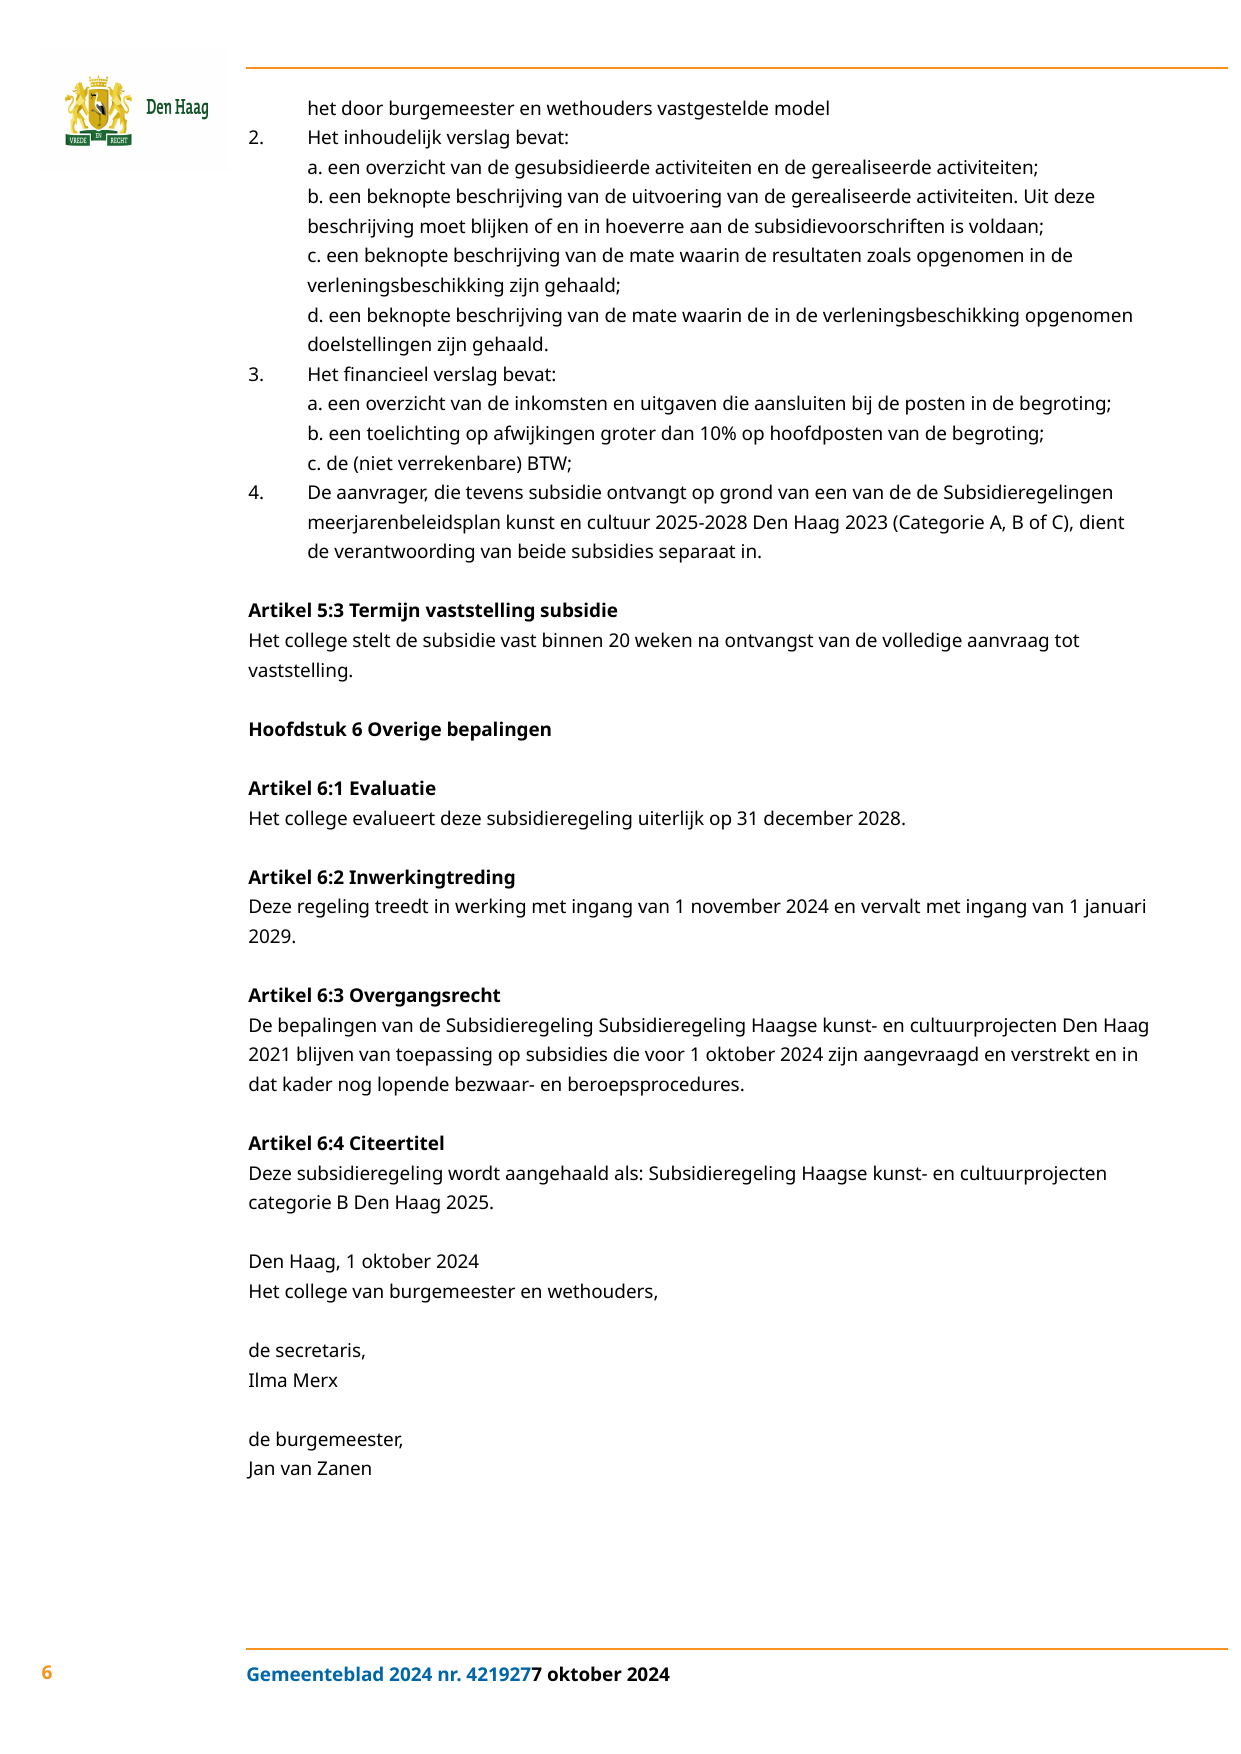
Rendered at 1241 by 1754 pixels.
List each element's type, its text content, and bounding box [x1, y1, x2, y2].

text Artikel 6:2 Inwerkingtreding [248, 864, 1152, 890]
list c. een beknopte beschrijving van de mate waarin de resultaten zoals opgenomen in de verleningsbeschikking zijn gehaald; [248, 243, 1152, 298]
text Artikel 6:1 Evaluatie [248, 775, 1152, 801]
list d. een beknopte beschrijving van de mate waarin de in de verleningsbeschikking opgenomen doelstellingen zijn gehaald. [248, 302, 1152, 357]
text Ilma Merx [248, 1367, 1152, 1393]
text Hoofdstuk 6 Overige bepalingen [248, 716, 1152, 742]
text De bepalingen van de Subsidieregeling Subsidieregeling Haagse kunst- en cultuurprojecten Den Haag 2021 blijven van toepassing op subsidies die voor 1 oktober 2024 zijn aangevraagd en verstrekt en in dat kader nog lopende bezwaar- en beroepsprocedures. [248, 1012, 1152, 1097]
list c. de (niet verrekenbare) BTW; [248, 450, 1152, 476]
text Jan van Zanen [248, 1456, 1152, 1481]
text Het college van burgemeester en wethouders, [248, 1278, 1152, 1304]
text Artikel 5:3 Termijn vaststelling subsidie [248, 598, 1152, 623]
picture [41, 47, 231, 172]
text Het college evalueert deze subsidieregeling uiterlijk op 31 december 2028. [248, 805, 1152, 831]
text Den Haag, 1 oktober 2024 [248, 1248, 1152, 1274]
list het door burgemeester en wethouders vastgestelde model [248, 95, 1152, 121]
list b. een toelichting op afwijkingen groter dan 10% op hoofdposten van de begroting; [248, 420, 1152, 446]
text Deze subsidieregeling wordt aangehaald als: Subsidieregeling Haagse kunst- en cultuurprojecten categorie B Den Haag 2025. [248, 1160, 1152, 1215]
text Artikel 6:3 Overgangsrecht [248, 982, 1152, 1008]
list Het financieel verslag bevat: [248, 361, 1152, 387]
text de burgemeester, [248, 1426, 1152, 1452]
text Deze regeling treedt in werking met ingang van 1 november 2024 en vervalt met ingang van 1 januari 2029. [248, 893, 1152, 949]
list a. een overzicht van de gesubsidieerde activiteiten en de gerealiseerde activiteiten; [248, 154, 1152, 180]
list De aanvrager, die tevens subsidie ontvangt op grond van een van de de Subsidieregelingen meerjarenbeleidsplan kunst en cultuur 2025-2028 Den Haag 2023 (Categorie A, B of C), dient de verantwoording van beide subsidies separaat in. [248, 479, 1152, 564]
list Het inhoudelijk verslag bevat: [248, 124, 1152, 150]
text de secretaris, [248, 1337, 1152, 1363]
list a. een overzicht van de inkomsten en uitgaven die aansluiten bij de posten in de begroting; [248, 391, 1152, 416]
list b. een beknopte beschrijving van de uitvoering van de gerealiseerde activiteiten. Uit deze beschrijving moet blijken of en in hoeverre aan de subsidievoorschriften is voldaan; [248, 183, 1152, 239]
text Artikel 6:4 Citeertitel [248, 1130, 1152, 1156]
text Het college stelt de subsidie vast binnen 20 weken na ontvangst van de volledige aanvraag tot vaststelling. [248, 627, 1152, 683]
